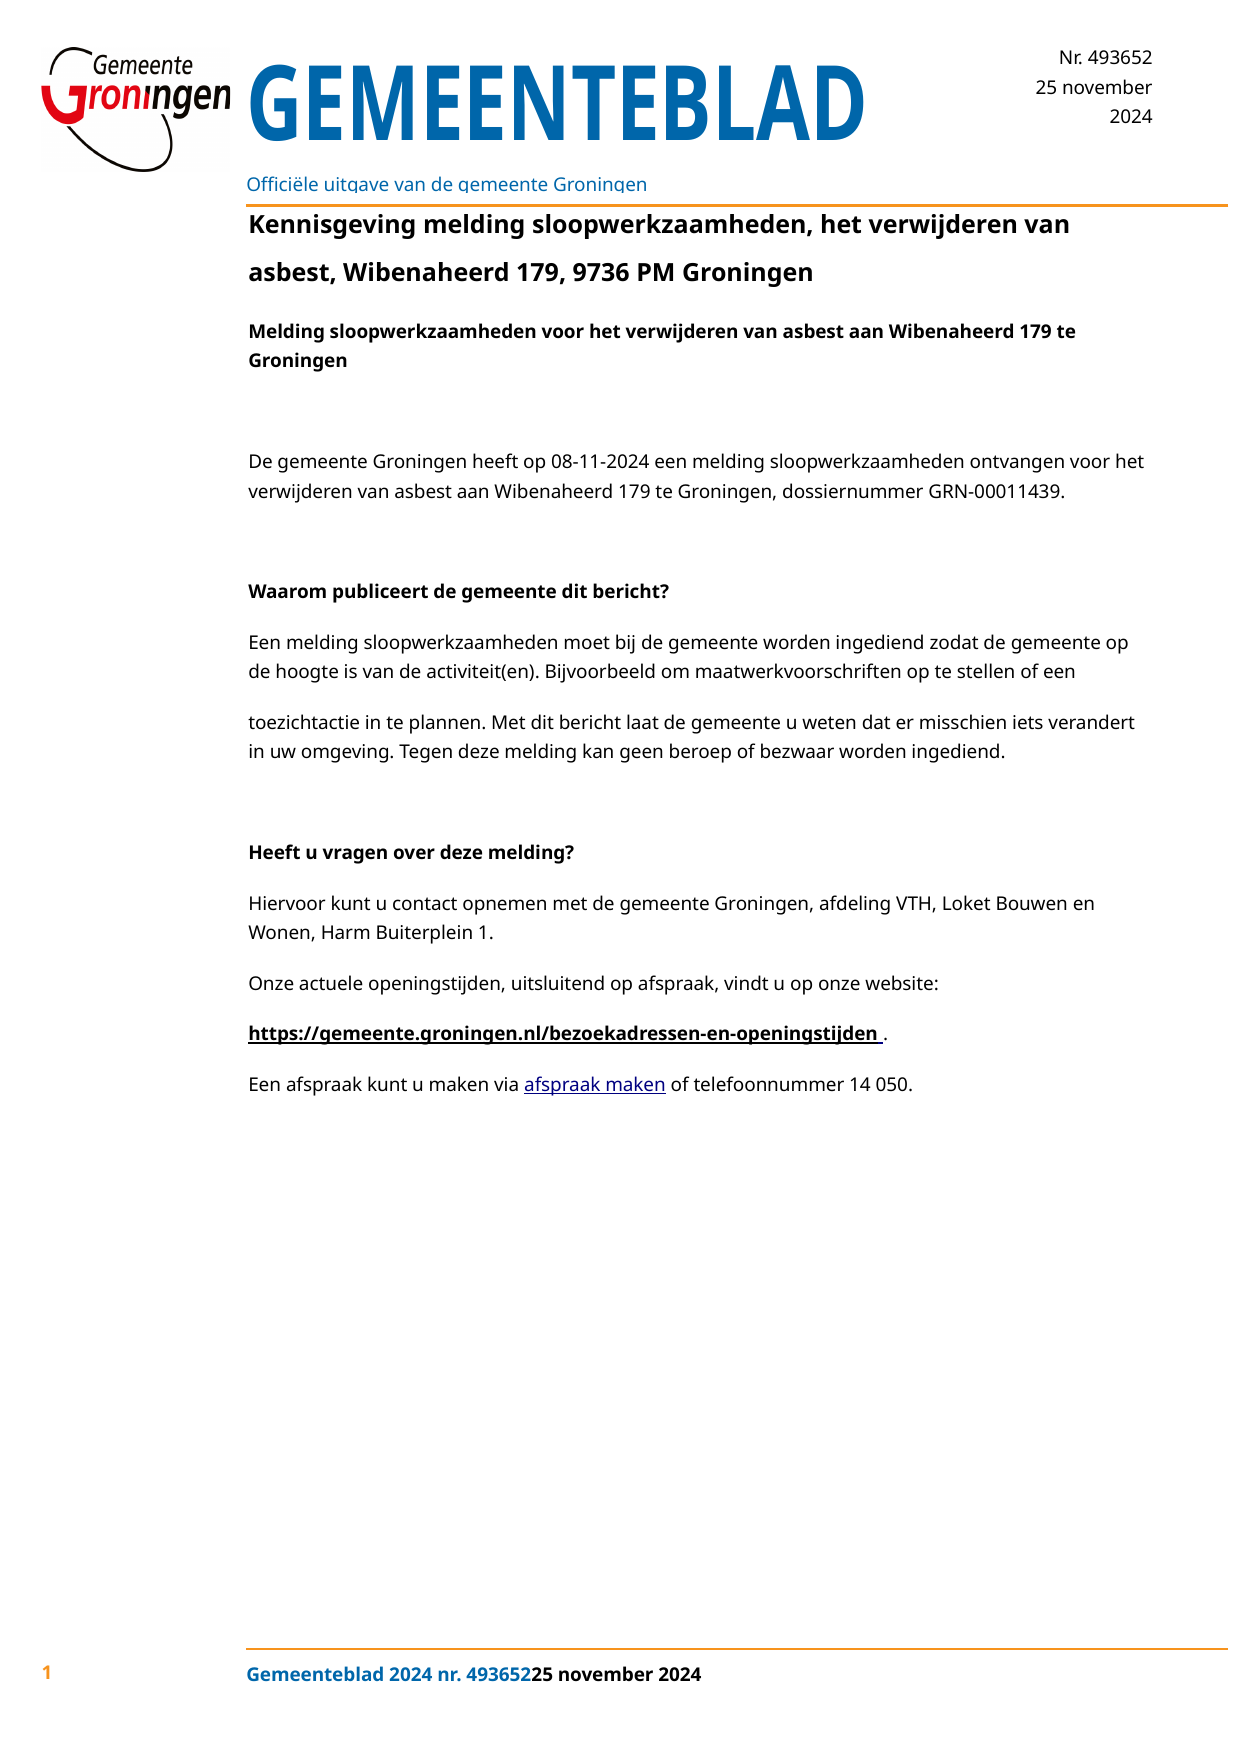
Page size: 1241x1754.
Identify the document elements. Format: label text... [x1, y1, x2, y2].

text Hiervoor kunt u contact opnemen met de gemeente Groningen, afdeling VTH, Loket Bouwen en Wonen, Harm Buiterplein 1. [248, 890, 1152, 945]
text Melding sloopwerkzaamheden voor het verwijderen van asbest aan Wibenaheerd 179 te Groningen [248, 318, 1152, 373]
text https://gemeente.groningen.nl/bezoekadressen-en-openingstijden . [248, 1020, 1152, 1046]
picture [41, 47, 231, 172]
text Waarom publiceert de gemeente dit bericht? [248, 579, 1152, 604]
text De gemeente Groningen heeft op 08-11-2024 een melding sloopwerkzaamheden ontvangen voor het verwijderen van asbest aan Wibenaheerd 179 te Groningen, dossiernummer GRN-00011439. [248, 448, 1152, 504]
text Heeft u vragen over deze melding? [248, 839, 1152, 865]
text Onze actuele openingstijden, uitsluitend op afspraak, vindt u op onze website: [248, 970, 1152, 996]
text toezichtactie in te plannen. Met dit bericht laat de gemeente u weten dat er misschien iets verandert in uw omgeving. Tegen deze melding kan geen beroep of bezwaar worden ingediend. [248, 709, 1152, 764]
text Een afspraak kunt u maken via afspraak maken of telefoonnummer 14 050. [248, 1071, 1152, 1097]
text Kennisgeving melding sloopwerkzaamheden, het verwijderen van asbest, Wibenaheerd 179, 9736 PM Groningen [248, 207, 1152, 288]
text Een melding sloopwerkzaamheden moet bij de gemeente worden ingediend zodat de gemeente op de hoogte is van de activiteit(en). Bijvoorbeeld om maatwerkvoorschriften op te stellen of een [248, 629, 1152, 684]
